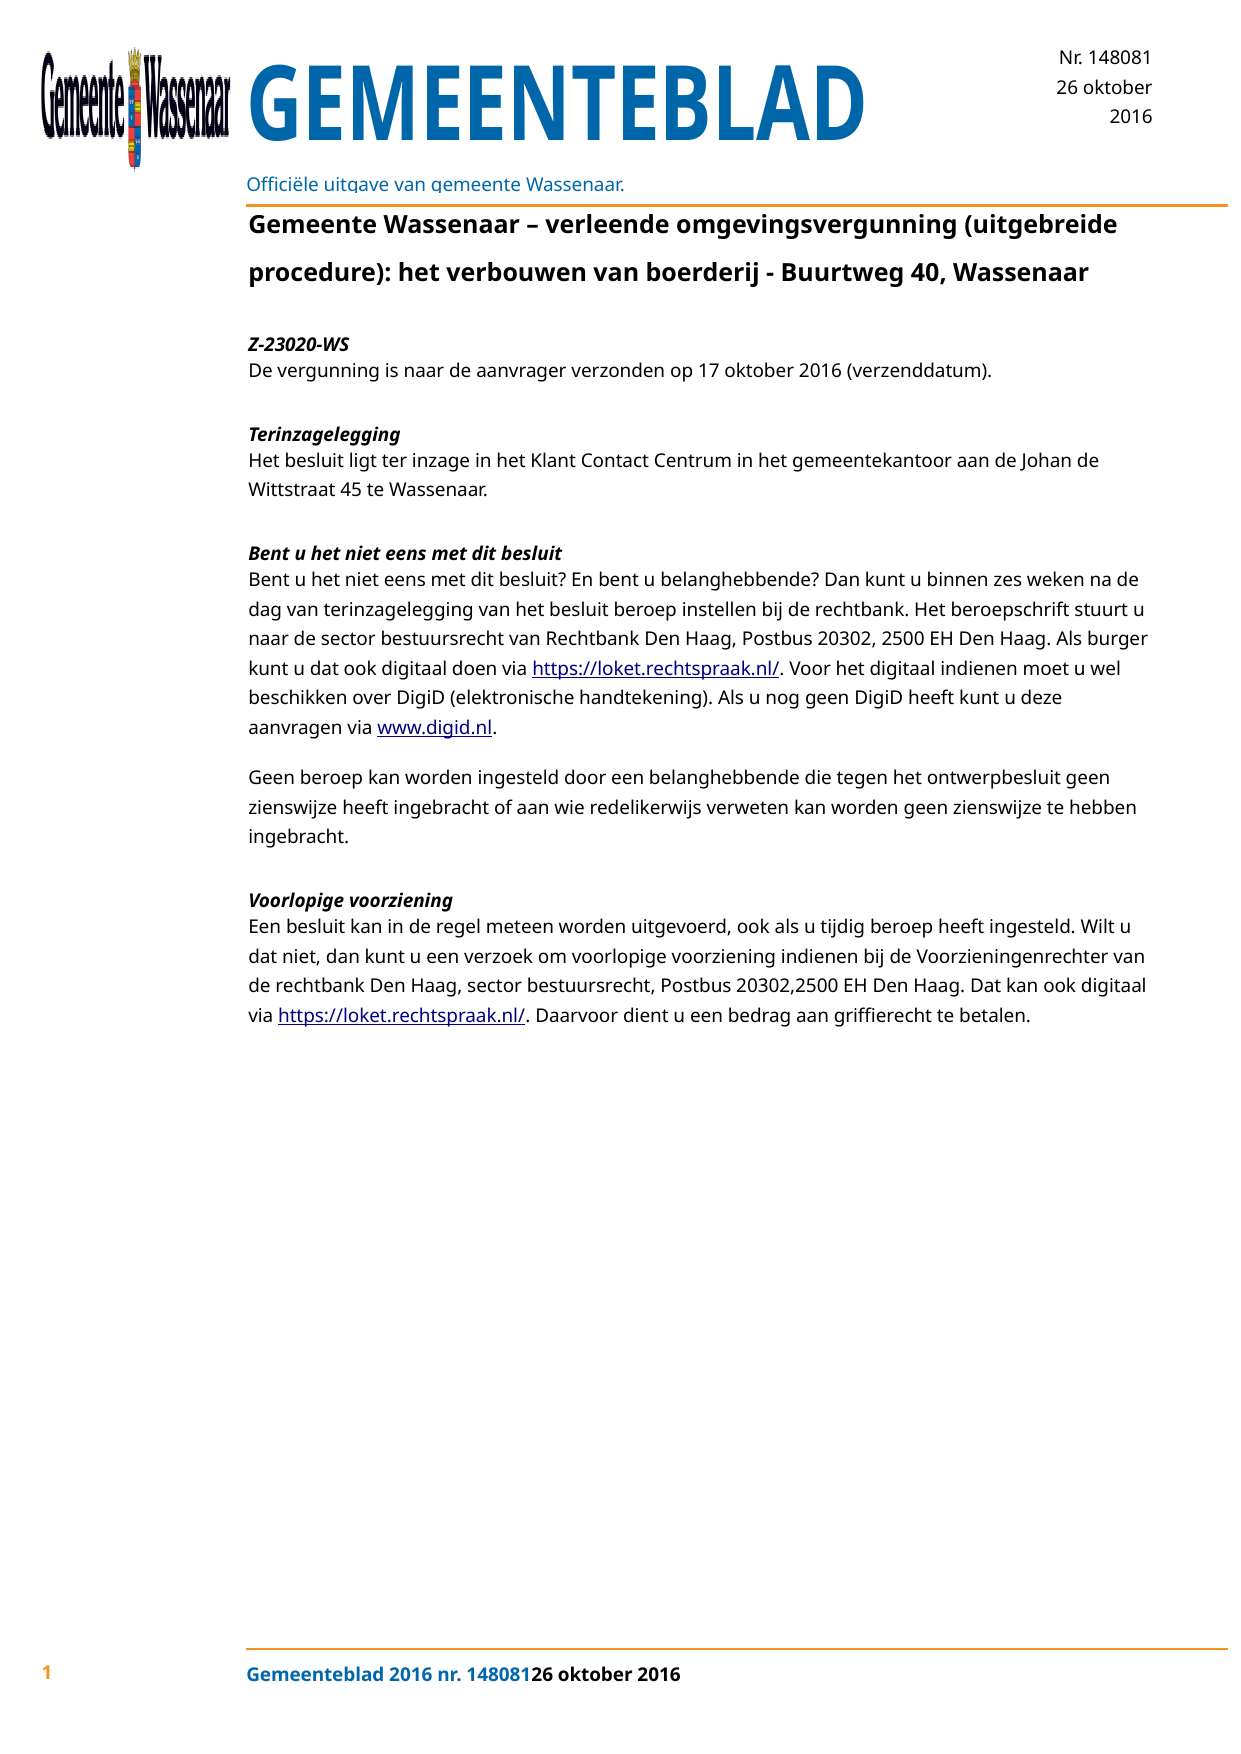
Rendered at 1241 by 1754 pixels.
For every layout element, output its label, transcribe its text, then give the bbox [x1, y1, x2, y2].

text Bent u het niet eens met dit besluit? En bent u belanghebbende? Dan kunt u binnen zes weken na de dag van terinzagelegging van het besluit beroep instellen bij de rechtbank. Het beroepschrift stuurt u naar de sector bestuursrecht van Rechtbank Den Haag, Postbus 20302, 2500 EH Den Haag. Als burger kunt u dat ook digitaal doen via https://loket.rechtspraak.nl/. Voor het digitaal indienen moet u wel beschikken over DigiD (elektronische handtekening). Als u nog geen DigiD heeft kunt u deze aanvragen via www.digid.nl. [248, 566, 1152, 740]
text Voorlopige voorziening [248, 888, 1152, 913]
text Gemeente Wassenaar – verleende omgevingsvergunning (uitgebreide procedure): het verbouwen van boerderij - Buurtweg 40, Wassenaar [248, 207, 1152, 288]
text De vergunning is naar de aanvrager verzonden op 17 oktober 2016 (verzenddatum). [248, 357, 1152, 383]
picture [41, 47, 231, 172]
text Een besluit kan in de regel meteen worden uitgevoerd, ook als u tijdig beroep heeft ingesteld. Wilt u dat niet, dan kunt u een verzoek om voorlopige voorziening indienen bij de Voorzieningenrechter van de rechtbank Den Haag, sector bestuursrecht, Postbus 20302,2500 EH Den Haag. Dat kan ook digitaal via https://loket.rechtspraak.nl/. Daarvoor dient u een bedrag aan griffierecht te betalen. [248, 913, 1152, 1028]
text Het besluit ligt ter inzage in het Klant Contact Centrum in het gemeentekantoor aan de Johan de Wittstraat 45 te Wassenaar. [248, 447, 1152, 502]
text Bent u het niet eens met dit besluit [248, 540, 1152, 566]
text Geen beroep kan worden ingesteld door een belanghebbende die tegen het ontwerpbesluit geen zienswijze heeft ingebracht of aan wie redelikerwijs verweten kan worden geen zienswijze te hebben ingebracht. [248, 764, 1152, 849]
text Z-23020-WS [248, 331, 1152, 357]
text Terinzagelegging [248, 421, 1152, 447]
